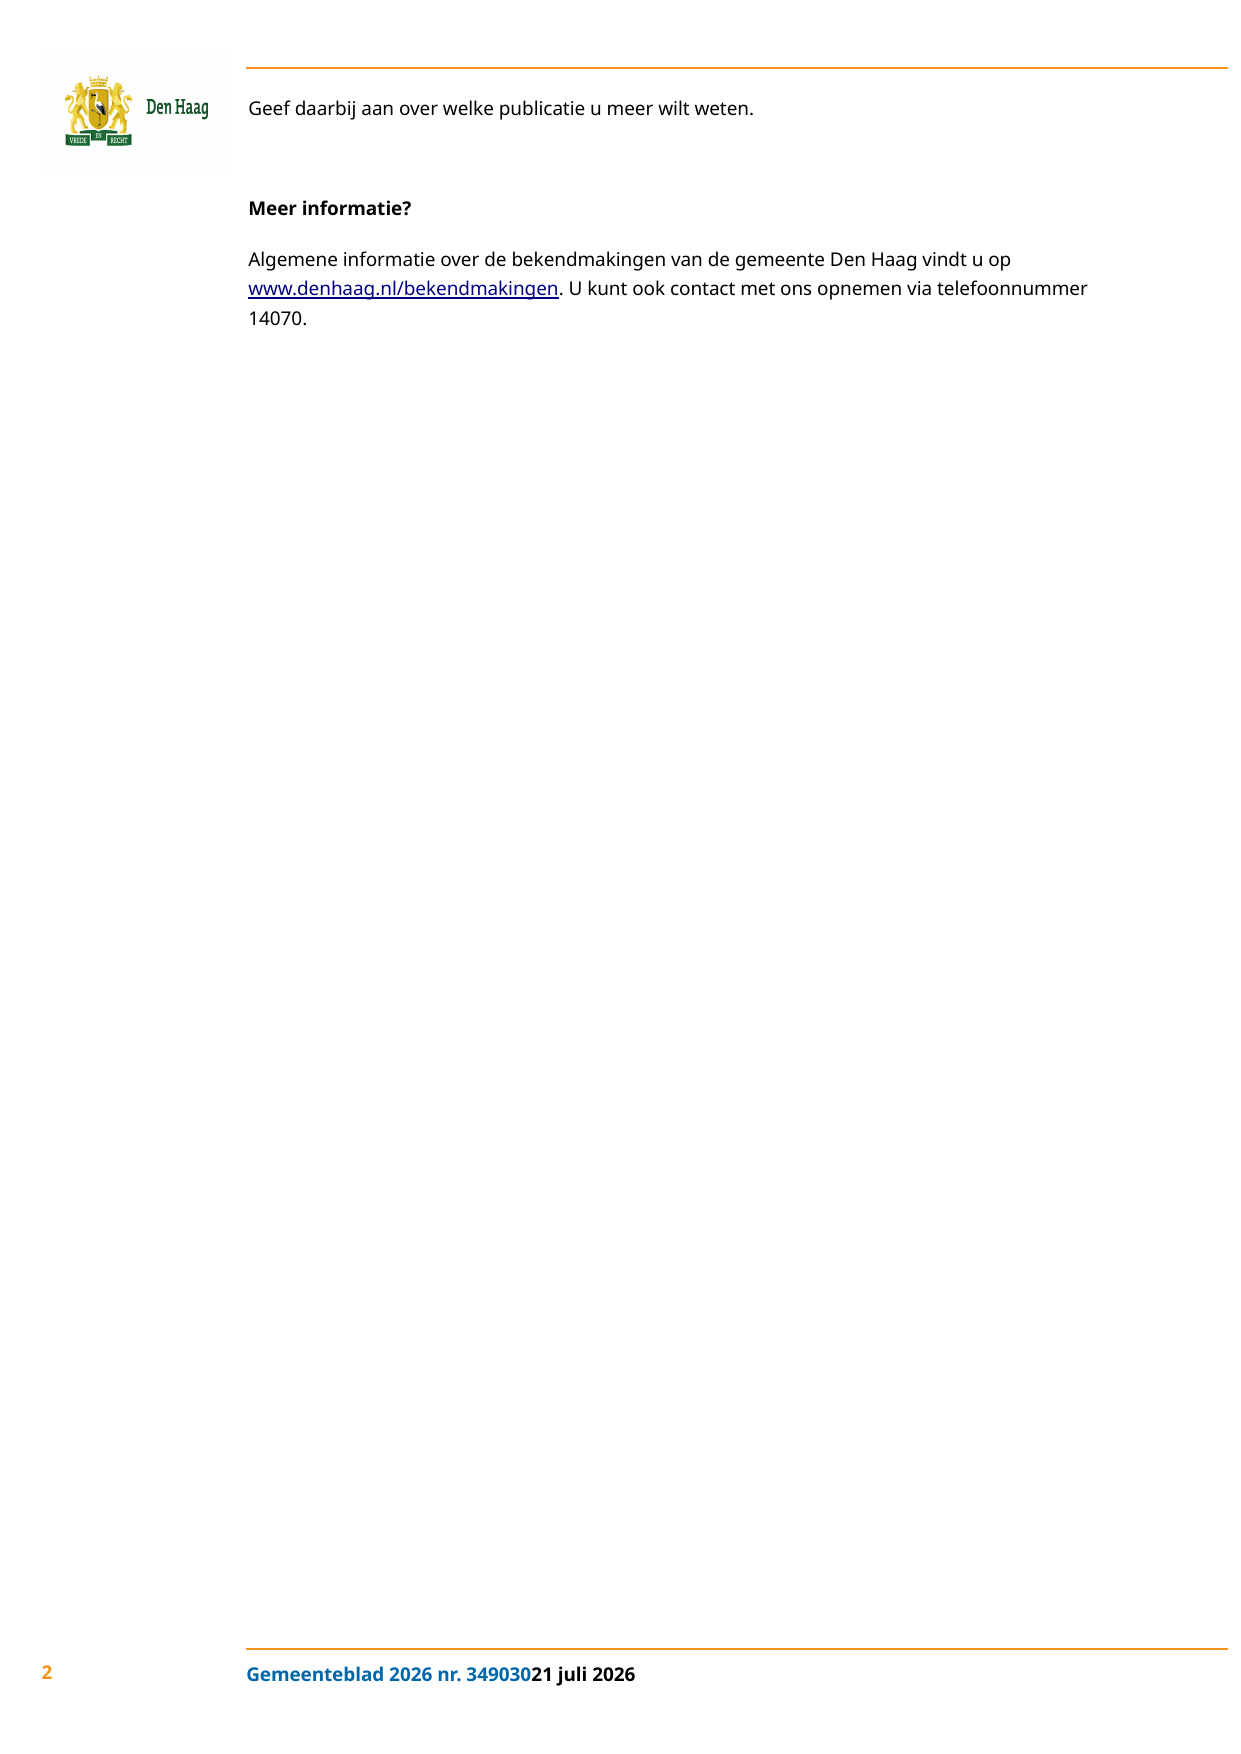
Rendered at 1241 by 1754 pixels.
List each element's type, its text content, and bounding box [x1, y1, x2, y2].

text Meer informatie? [248, 196, 1152, 221]
picture [41, 47, 231, 172]
text Geef daarbij aan over welke publicatie u meer wilt weten. [248, 95, 1152, 121]
text Algemene informatie over de bekendmakingen van de gemeente Den Haag vindt u op www.denhaag.nl/bekendmakingen. U kunt ook contact met ons opnemen via telefoonnummer 14070. [248, 246, 1152, 331]
